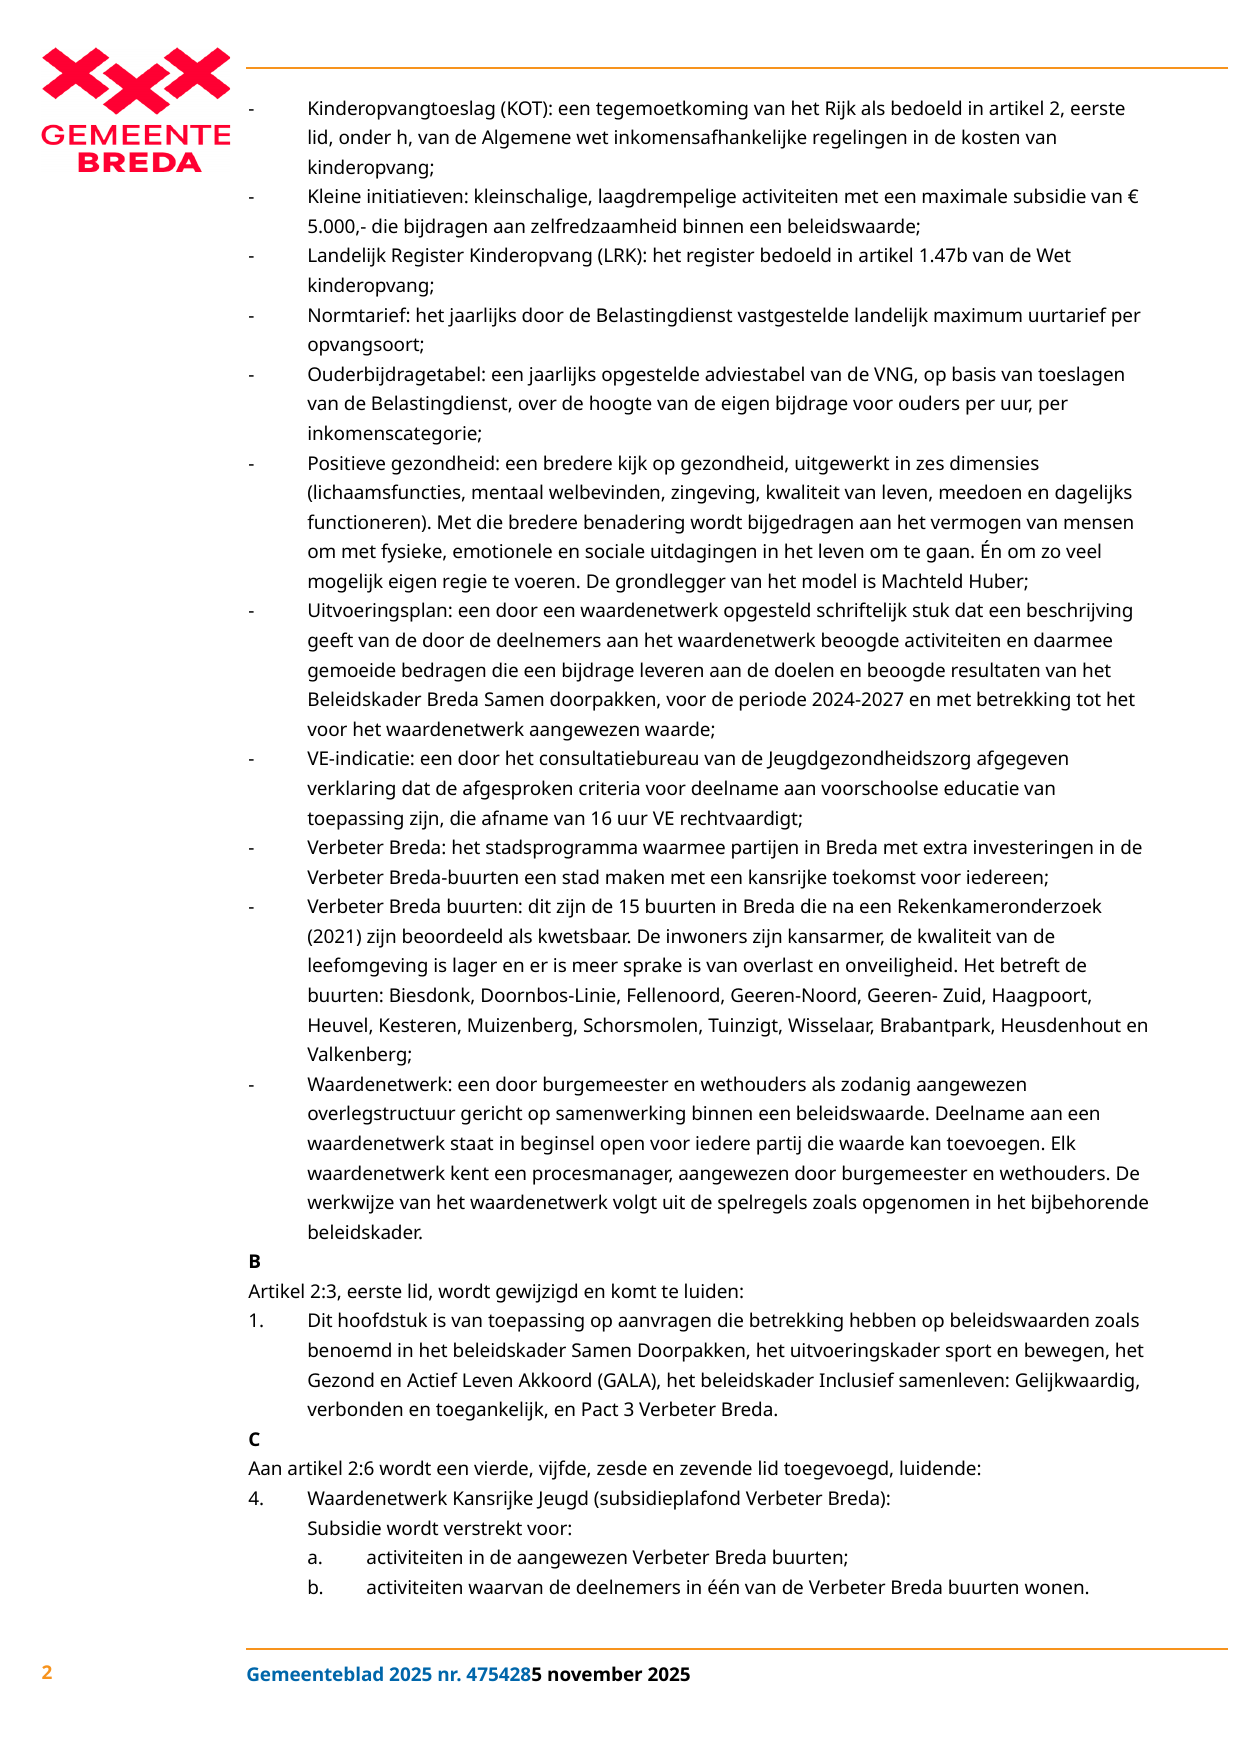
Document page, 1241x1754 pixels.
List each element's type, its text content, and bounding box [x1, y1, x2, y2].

list Kinderopvangtoeslag (KOT): een tegemoetkoming van het Rijk als bedoeld in artikel 2, eerste lid, onder h, van de Algemene wet inkomensafhankelijke regelingen in de kosten van kinderopvang; [248, 95, 1152, 180]
list Normtarief: het jaarlijks door de Belastingdienst vastgestelde landelijk maximum uurtarief per opvangsoort; [248, 302, 1152, 357]
text C [248, 1426, 1152, 1452]
list Uitvoeringsplan: een door een waardenetwerk opgesteld schriftelijk stuk dat een beschrijving geeft van de door de deelnemers aan het waardenetwerk beoogde activiteiten en daarmee gemoeide bedragen die een bijdrage leveren aan de doelen en beoogde resultaten van het Beleidskader Breda Samen doorpakken, voor de periode 2024-2027 en met betrekking tot het voor het waardenetwerk aangewezen waarde; [248, 598, 1152, 742]
list activiteiten waarvan de deelnemers in één van de Verbeter Breda buurten wonen. [307, 1574, 1152, 1600]
list Subsidie wordt verstrekt voor: [248, 1515, 1152, 1541]
list VE-indicatie: een door het consultatiebureau van de Jeugdgezondheidszorg afgegeven verklaring dat de afgesproken criteria voor deelname aan voorschoolse educatie van toepassing zijn, die afname van 16 uur VE rechtvaardigt; [248, 746, 1152, 831]
list activiteiten in de aangewezen Verbeter Breda buurten; [307, 1544, 1152, 1570]
list Verbeter Breda: het stadsprogramma waarmee partijen in Breda met extra investeringen in de Verbeter Breda-buurten een stad maken met een kansrijke toekomst voor iedereen; [248, 834, 1152, 890]
list Dit hoofdstuk is van toepassing op aanvragen die betrekking hebben op beleidswaarden zoals benoemd in het beleidskader Samen Doorpakken, het uitvoeringskader sport en bewegen, het Gezond en Actief Leven Akkoord (GALA), het beleidskader Inclusief samenleven: Gelijkwaardig, verbonden en toegankelijk, en Pact 3 Verbeter Breda. [248, 1308, 1152, 1422]
text Artikel 2:3, eerste lid, wordt gewijzigd en komt te luiden: [248, 1278, 1152, 1304]
list Ouderbijdragetabel: een jaarlijks opgestelde adviestabel van de VNG, op basis van toeslagen van de Belastingdienst, over de hoogte van de eigen bijdrage voor ouders per uur, per inkomenscategorie; [248, 361, 1152, 446]
list Landelijk Register Kinderopvang (LRK): het register bedoeld in artikel 1.47b van de Wet kinderopvang; [248, 243, 1152, 298]
list Kleine initiatieven: kleinschalige, laagdrempelige activiteiten met een maximale subsidie van € 5.000,- die bijdragen aan zelfredzaamheid binnen een beleidswaarde; [248, 183, 1152, 239]
text B [248, 1248, 1152, 1274]
list Verbeter Breda buurten: dit zijn de 15 buurten in Breda die na een Rekenkameronderzoek (2021) zijn beoordeeld als kwetsbaar. De inwoners zijn kansarmer, de kwaliteit van de leefomgeving is lager en er is meer sprake is van overlast en onveiligheid. Het betreft de buurten: Biesdonk, Doornbos-Linie, Fellenoord, Geeren-Noord, Geeren- Zuid, Haagpoort, Heuvel, Kesteren, Muizenberg, Schorsmolen, Tuinzigt, Wisselaar, Brabantpark, Heusdenhout en Valkenberg; [248, 893, 1152, 1067]
text Aan artikel 2:6 wordt een vierde, vijfde, zesde en zevende lid toegevoegd, luidende: [248, 1456, 1152, 1481]
list Positieve gezondheid: een bredere kijk op gezondheid, uitgewerkt in zes dimensies (lichaamsfuncties, mentaal welbevinden, zingeving, kwaliteit van leven, meedoen en dagelijks functioneren). Met die bredere benadering wordt bijgedragen aan het vermogen van mensen om met fysieke, emotionele en sociale uitdagingen in het leven om te gaan. Én om zo veel mogelijk eigen regie te voeren. De grondlegger van het model is Machteld Huber; [248, 450, 1152, 594]
picture [41, 47, 231, 172]
list Waardenetwerk: een door burgemeester en wethouders als zodanig aangewezen overlegstructuur gericht op samenwerking binnen een beleidswaarde. Deelname aan een waardenetwerk staat in beginsel open voor iedere partij die waarde kan toevoegen. Elk waardenetwerk kent een procesmanager, aangewezen door burgemeester en wethouders. De werkwijze van het waardenetwerk volgt uit de spelregels zoals opgenomen in het bijbehorende beleidskader. [248, 1071, 1152, 1245]
list Waardenetwerk Kansrijke Jeugd (subsidieplafond Verbeter Breda): [248, 1485, 1152, 1511]
